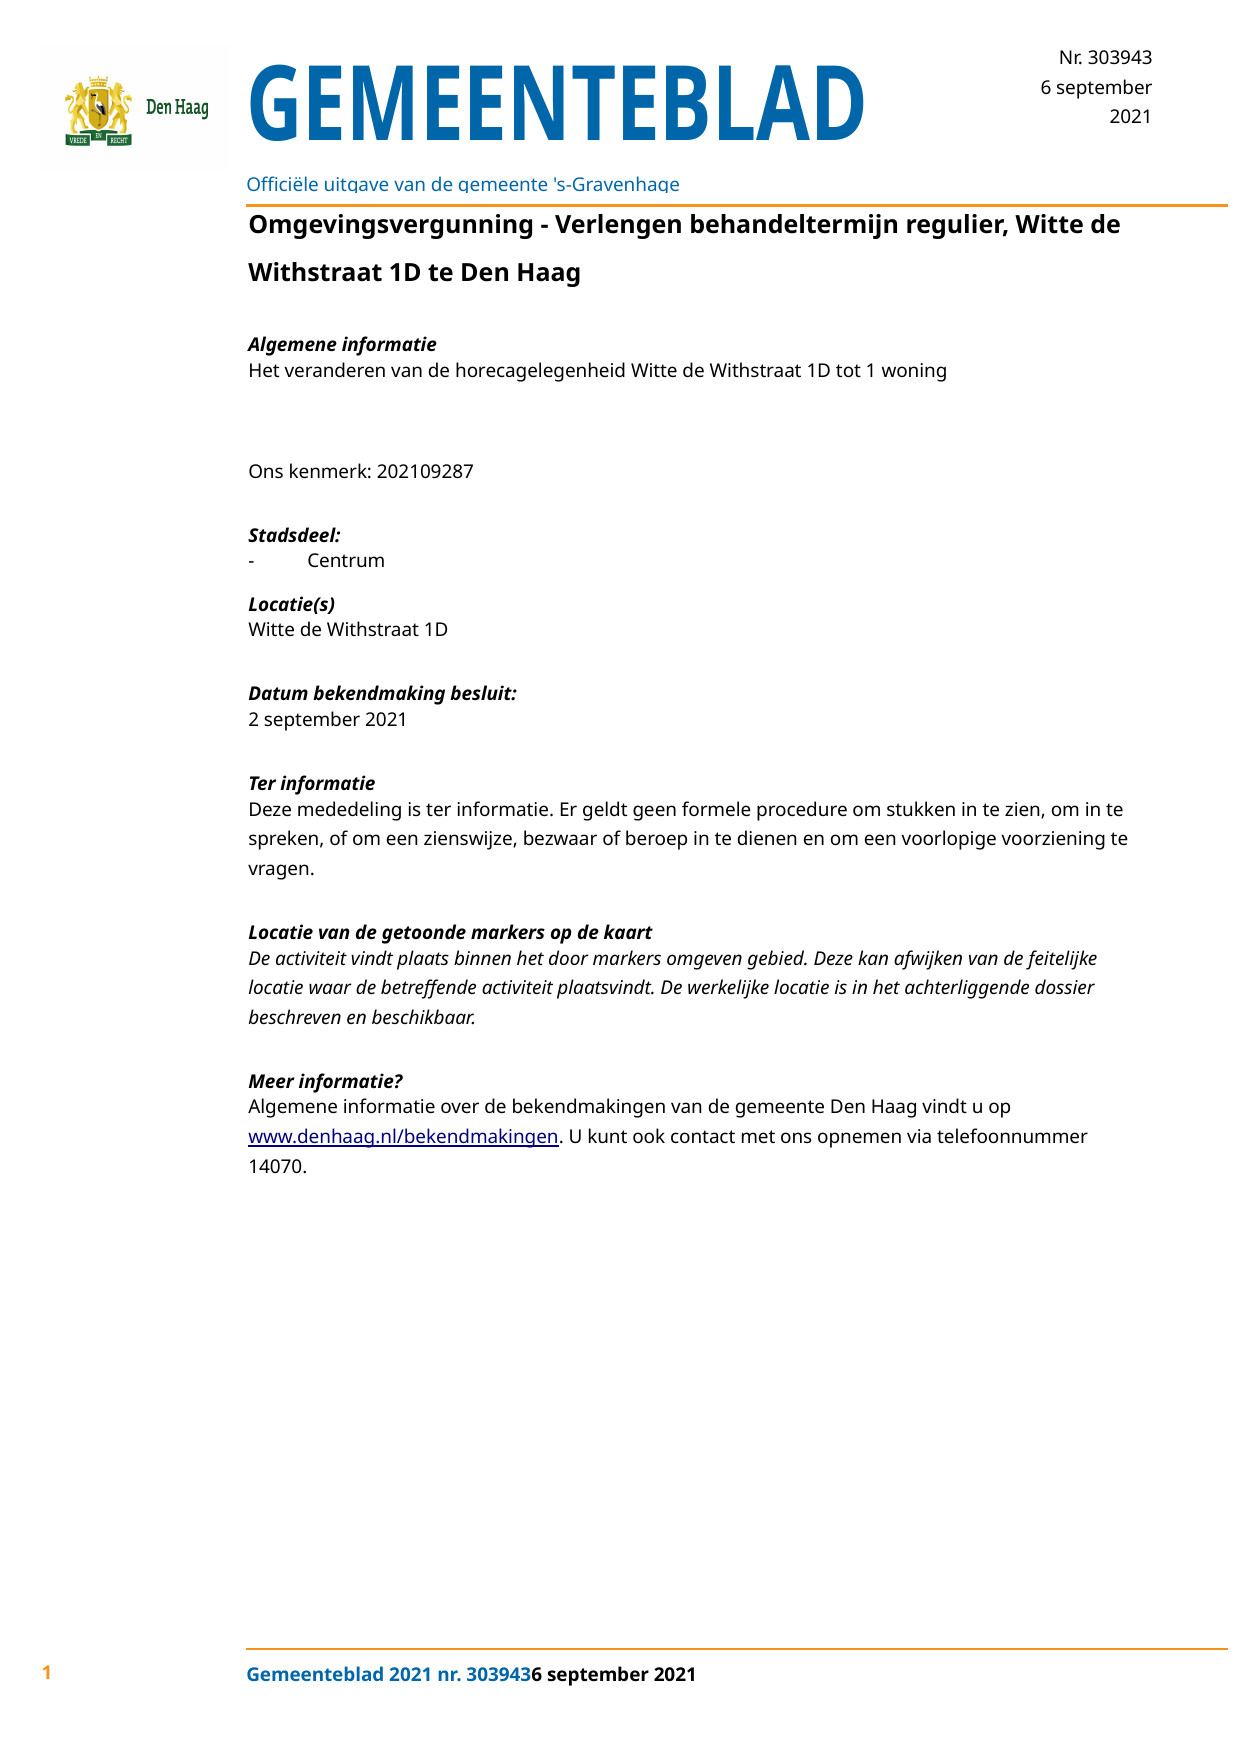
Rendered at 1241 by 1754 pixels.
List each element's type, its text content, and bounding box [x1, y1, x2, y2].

text Datum bekendmaking besluit: [248, 681, 1152, 706]
picture [41, 47, 231, 172]
text 2 september 2021 [248, 706, 1152, 732]
text Deze mededeling is ter informatie. Er geldt geen formele procedure om stukken in te zien, om in te spreken, of om een zienswijze, bezwaar of beroep in te dienen en om een voorlopige voorziening te vragen. [248, 796, 1152, 881]
text Stadsdeel: [248, 522, 1152, 548]
text Locatie van de getoonde markers op de kaart [248, 919, 1152, 945]
text Ter informatie [248, 770, 1152, 796]
text Meer informatie? [248, 1068, 1152, 1094]
text Locatie(s) [248, 591, 1152, 617]
text Het veranderen van de horecagelegenheid Witte de Withstraat 1D tot 1 woning [248, 357, 1152, 383]
text De activiteit vindt plaats binnen het door markers omgeven gebied. Deze kan afwijken van de feitelijke locatie waar de betreffende activiteit plaatsvindt. De werkelijke locatie is in het achterliggende dossier beschreven en beschikbaar. [248, 945, 1152, 1030]
list Centrum [248, 548, 1152, 573]
text Witte de Withstraat 1D [248, 617, 1152, 642]
text Algemene informatie [248, 331, 1152, 357]
text Algemene informatie over de bekendmakingen van de gemeente Den Haag vindt u op www.denhaag.nl/bekendmakingen. U kunt ook contact met ons opnemen via telefoonnummer 14070. [248, 1094, 1152, 1178]
text Ons kenmerk: 202109287 [248, 458, 1152, 484]
text Omgevingsvergunning - Verlengen behandeltermijn regulier, Witte de Withstraat 1D te Den Haag [248, 207, 1152, 288]
